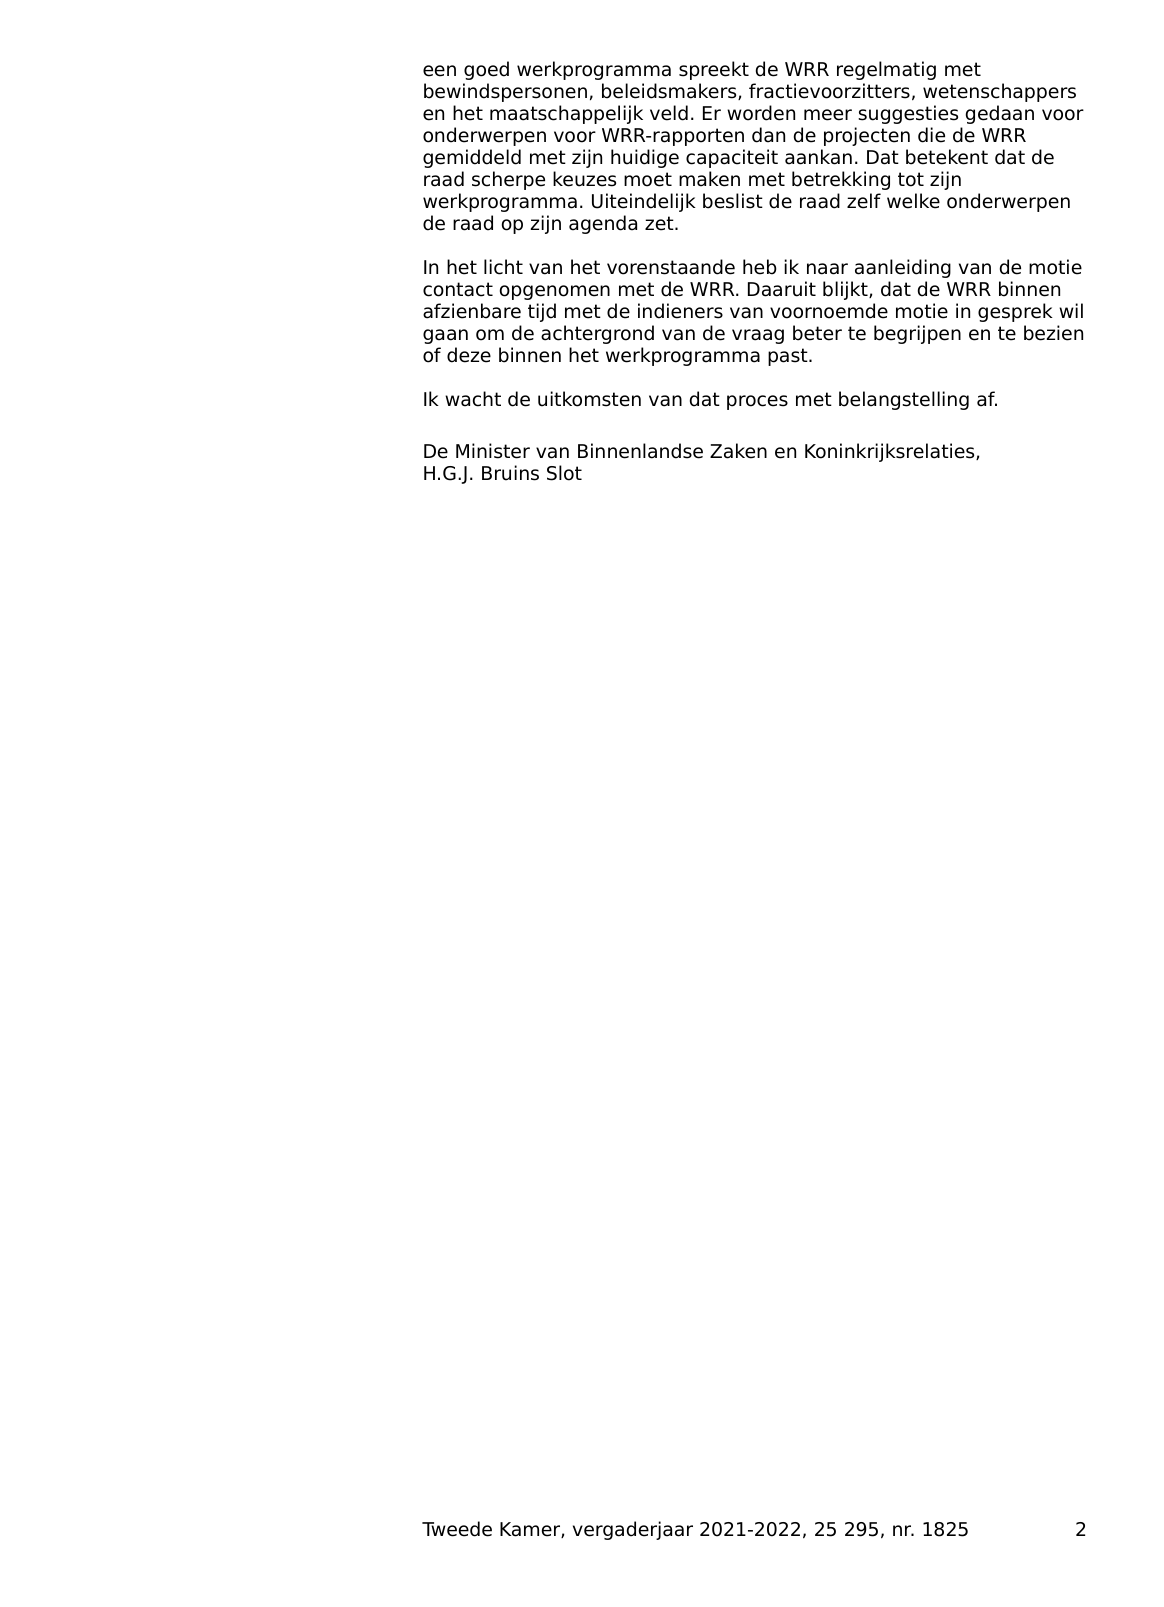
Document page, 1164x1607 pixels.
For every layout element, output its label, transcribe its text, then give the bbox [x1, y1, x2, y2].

text een goed werkprogramma spreekt de WRR regelmatig met bewindspersonen, beleidsmakers, fractievoorzitters, wetenschappers en het maatschappelijk veld. Er worden meer suggesties gedaan voor onderwerpen voor WRR-rapporten dan de projecten die de WRR gemiddeld met zijn huidige capaciteit aankan. Dat betekent dat de raad scherpe keuzes moet maken met betrekking tot zijn werkprogramma. Uiteindelijk beslist de raad zelf welke onderwerpen de raad op zijn agenda zet. [422, 59, 1087, 235]
text Ik wacht de uitkomsten van dat proces met belangstelling af. [422, 389, 1087, 411]
text In het licht van het vorenstaande heb ik naar aanleiding van de motie contact opgenomen met de WRR. Daaruit blijkt, dat de WRR binnen afzienbare tijd met de indieners van voornoemde motie in gesprek wil gaan om de achtergrond van de vraag beter te begrijpen en te bezien of deze binnen het werkprogramma past. [422, 257, 1087, 367]
text De Minister van Binnenlandse Zaken en Koninkrijksrelaties, H.G.J. Bruins Slot [422, 441, 1087, 485]
